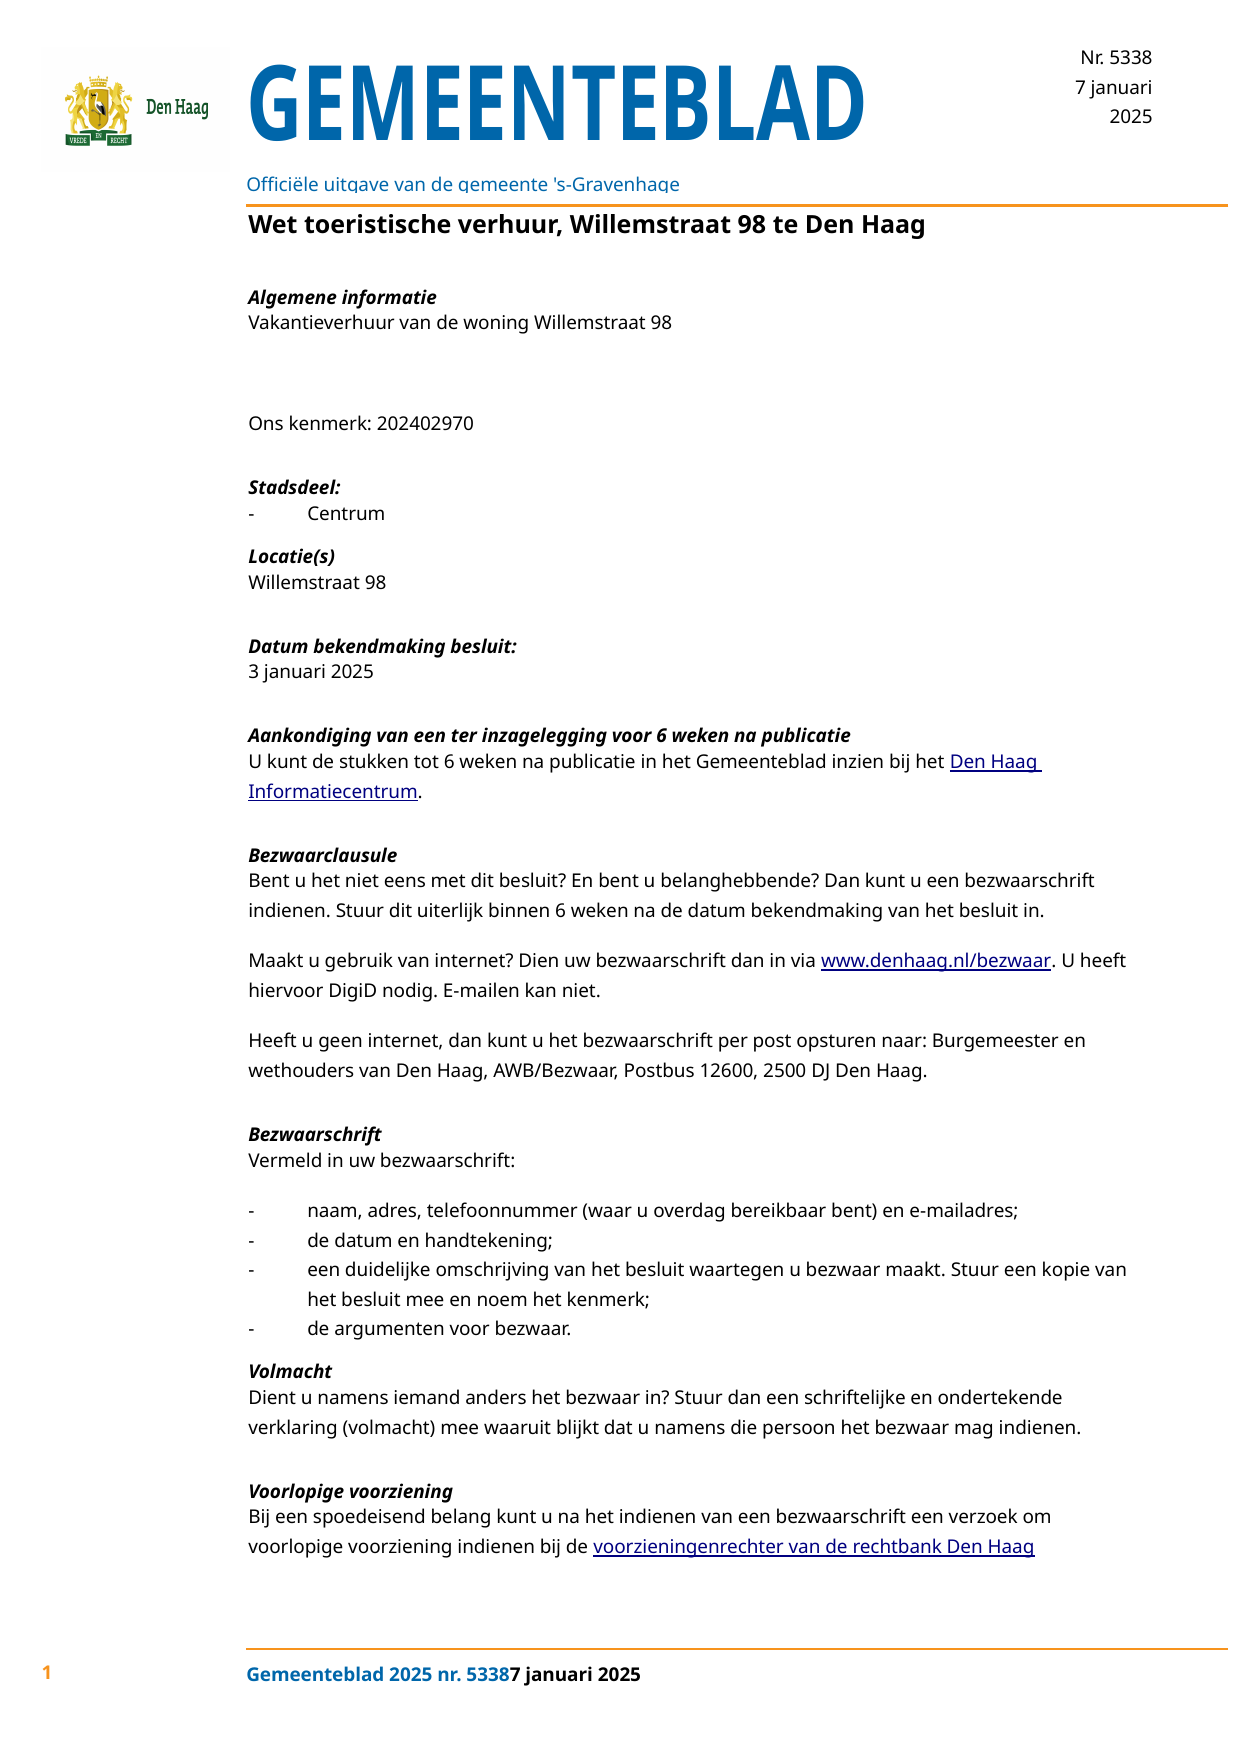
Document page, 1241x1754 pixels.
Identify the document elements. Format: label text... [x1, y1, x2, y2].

text Willemstraat 98 [248, 569, 1152, 595]
text Locatie(s) [248, 543, 1152, 569]
text Bezwaarclausule [248, 842, 1152, 868]
text Volmacht [248, 1359, 1152, 1384]
text Wet toeristische verhuur, Willemstraat 98 te Den Haag [248, 207, 1152, 241]
list de datum en handtekening; [248, 1227, 1152, 1253]
text Algemene informatie [248, 284, 1152, 309]
text Dient u namens iemand anders het bezwaar in? Stuur dan een schriftelijke en ondertekende verklaring (volmacht) mee waaruit blijkt dat u namens die persoon het bezwaar mag indienen. [248, 1384, 1152, 1440]
text Vakantieverhuur van de woning Willemstraat 98 [248, 309, 1152, 335]
text Bezwaarschrift [248, 1121, 1152, 1147]
list een duidelijke omschrijving van het besluit waartegen u bezwaar maakt. Stuur een kopie van het besluit mee en noem het kenmerk; [248, 1256, 1152, 1312]
text Voorlopige voorziening [248, 1478, 1152, 1504]
text Ons kenmerk: 202402970 [248, 410, 1152, 436]
text U kunt de stukken tot 6 weken na publicatie in het Gemeenteblad inzien bij het Den Haag Informatiecentrum. [248, 748, 1152, 804]
picture [41, 47, 231, 172]
list naam, adres, telefoonnummer (waar u overdag bereikbaar bent) en e-mailadres; [248, 1197, 1152, 1223]
text Vermeld in uw bezwaarschrift: [248, 1147, 1152, 1173]
text Maakt u gebruik van internet? Dien uw bezwaarschrift dan in via www.denhaag.nl/bezwaar. U heeft hiervoor DigiD nodig. E-mailen kan niet. [248, 948, 1152, 1003]
list de argumenten voor bezwaar. [248, 1316, 1152, 1341]
text Bent u het niet eens met dit besluit? En bent u belanghebbende? Dan kunt u een bezwaarschrift indienen. Stuur dit uiterlijk binnen 6 weken na de datum bekendmaking van het besluit in. [248, 868, 1152, 923]
text Aankondiging van een ter inzagelegging voor 6 weken na publicatie [248, 723, 1152, 748]
text 3 januari 2025 [248, 659, 1152, 684]
text Datum bekendmaking besluit: [248, 633, 1152, 659]
text Bij een spoedeisend belang kunt u na het indienen van een bezwaarschrift een verzoek om voorlopige voorziening indienen bij de voorzieningenrechter van de rechtbank Den Haag [248, 1504, 1152, 1559]
text Stadsdeel: [248, 474, 1152, 500]
text Heeft u geen internet, dan kunt u het bezwaarschrift per post opsturen naar: Burgemeester en wethouders van Den Haag, AWB/Bezwaar, Postbus 12600, 2500 DJ Den Haag. [248, 1028, 1152, 1083]
list Centrum [248, 500, 1152, 526]
